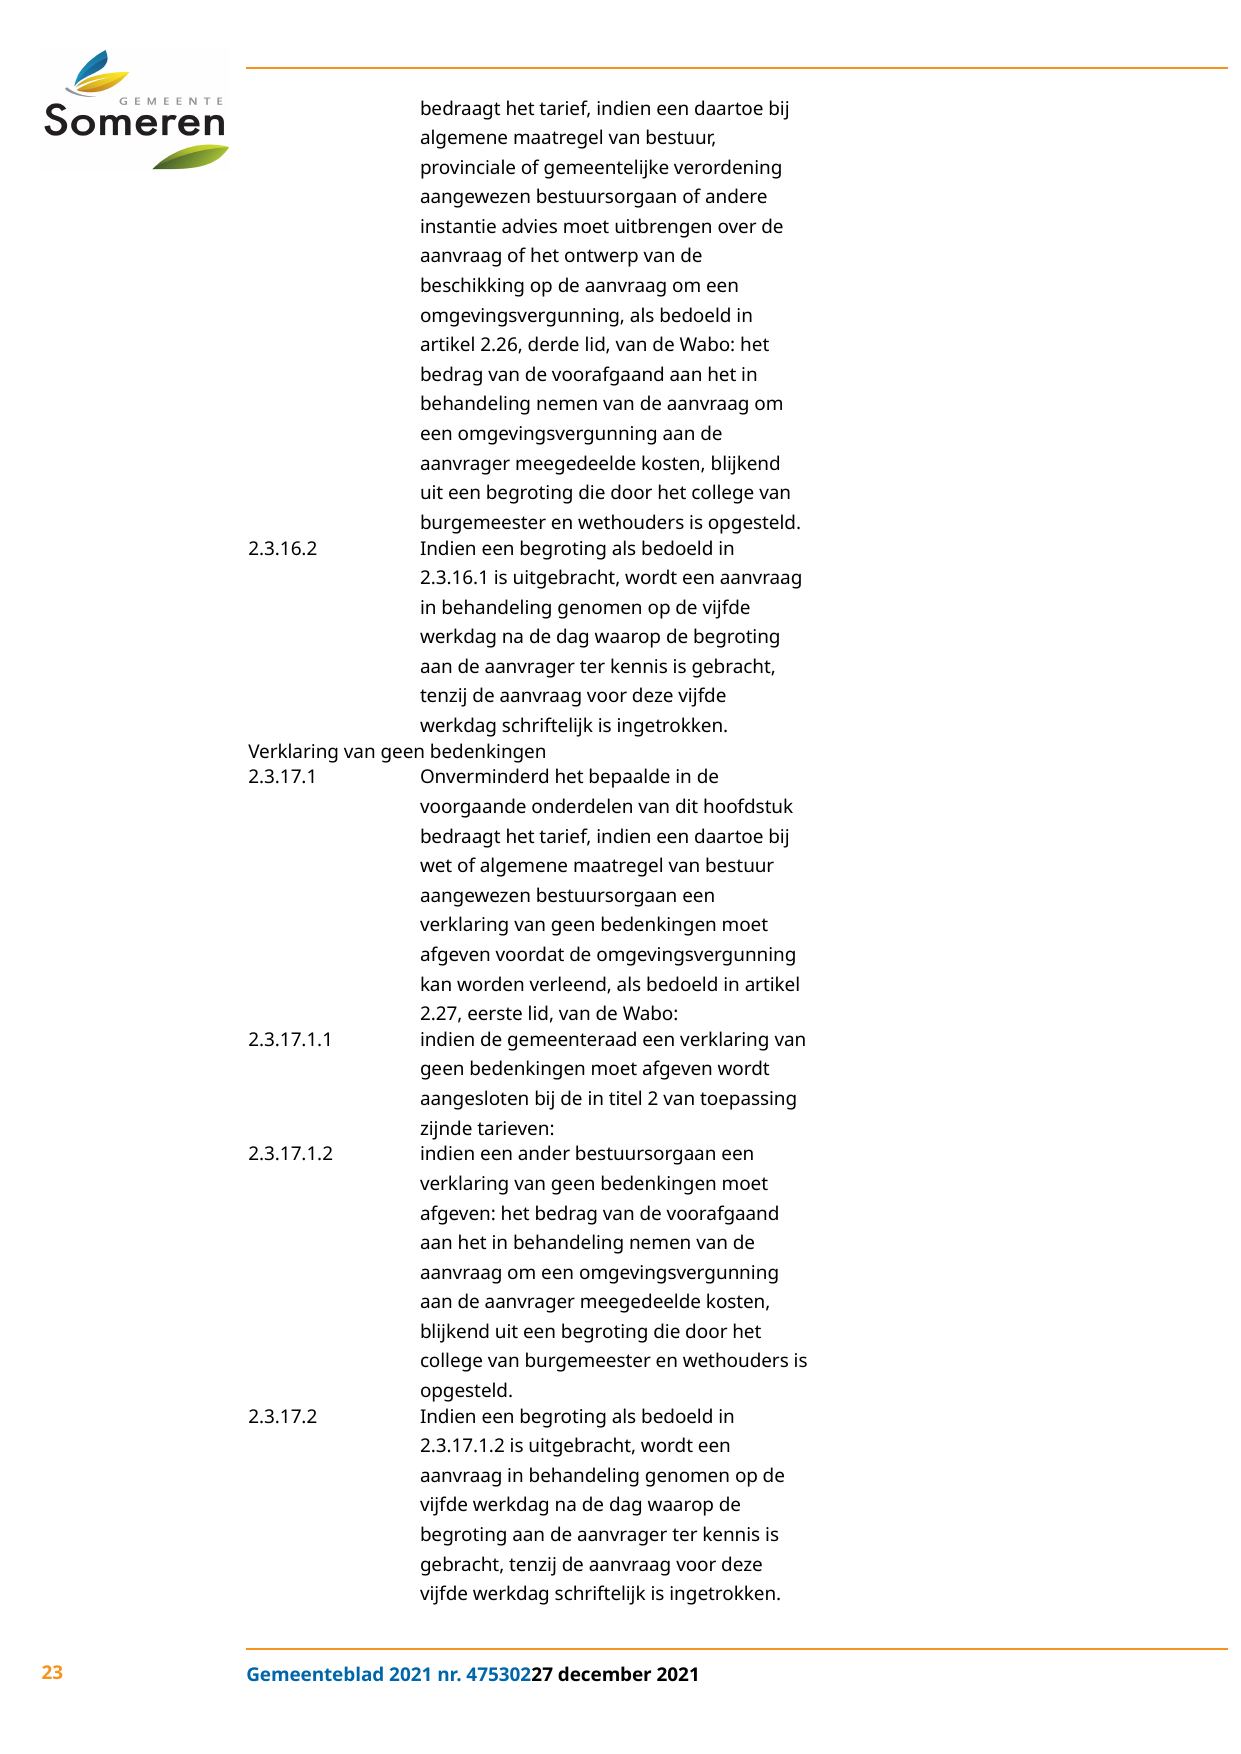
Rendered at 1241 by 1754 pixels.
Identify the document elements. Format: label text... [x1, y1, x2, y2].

table_cell [248, 95, 420, 535]
table_cell [808, 1141, 980, 1403]
table_cell Verklaring van geen bedenkingen [248, 738, 980, 764]
table_cell [808, 535, 980, 738]
table_cell [980, 764, 1152, 1026]
table_cell [980, 95, 1152, 535]
picture [41, 47, 231, 172]
table_cell 2.3.17.1.2 [248, 1141, 420, 1403]
table_cell 2.3.17.2 [248, 1403, 420, 1606]
table_cell Onverminderd het bepaalde in de voorgaande onderdelen van dit hoofdstuk bedraagt het tarief, indien een daartoe bij wet of algemene maatregel van bestuur aangewezen bestuursorgaan een verklaring van geen bedenkingen moet afgeven voordat de omgevingsvergunning kan worden verleend, als bedoeld in artikel 2.27, eerste lid, van de Wabo: [420, 764, 808, 1026]
table_cell indien een ander bestuursorgaan een verklaring van geen bedenkingen moet afgeven: het bedrag van de voorafgaand aan het in behandeling nemen van de aanvraag om een omgevingsvergunning aan de aanvrager meegedeelde kosten, blijkend uit een begroting die door het college van burgemeester en wethouders is opgesteld. [420, 1141, 808, 1403]
table_cell [980, 1141, 1152, 1403]
table_cell 2.3.17.1 [248, 764, 420, 1026]
table_cell [980, 1026, 1152, 1141]
table_cell [808, 764, 980, 1026]
table_cell indien de gemeenteraad een verklaring van geen bedenkingen moet afgeven wordt aangesloten bij de in titel 2 van toepassing zijnde tarieven: [420, 1026, 808, 1141]
table_cell [980, 535, 1152, 738]
table_cell Indien een begroting als bedoeld in 2.3.16.1 is uitgebracht, wordt een aanvraag in behandeling genomen op de vijfde werkdag na de dag waarop de begroting aan de aanvrager ter kennis is gebracht, tenzij de aanvraag voor deze vijfde werkdag schriftelijk is ingetrokken. [420, 535, 808, 738]
table_cell 2.3.17.1.1 [248, 1026, 420, 1141]
table_cell [808, 1403, 980, 1606]
table_cell 2.3.16.2 [248, 535, 420, 738]
table_cell [980, 1403, 1152, 1606]
table_cell [808, 95, 980, 535]
table_cell Indien een begroting als bedoeld in 2.3.17.1.2 is uitgebracht, wordt een aanvraag in behandeling genomen op de vijfde werkdag na de dag waarop de begroting aan de aanvrager ter kennis is gebracht, tenzij de aanvraag voor deze vijfde werkdag schriftelijk is ingetrokken. [420, 1403, 808, 1606]
table_cell [808, 1026, 980, 1141]
table_cell bedraagt het tarief, indien een daartoe bij algemene maatregel van bestuur, provinciale of gemeentelijke verordening aangewezen bestuursorgaan of andere instantie advies moet uitbrengen over de aanvraag of het ontwerp van de beschikking op de aanvraag om een omgevingsvergunning, als bedoeld in artikel 2.26, derde lid, van de Wabo: het bedrag van de voorafgaand aan het in behandeling nemen van de aanvraag om een omgevingsvergunning aan de aanvrager meegedeelde kosten, blijkend uit een begroting die door het college van burgemeester en wethouders is opgesteld. [420, 95, 808, 535]
